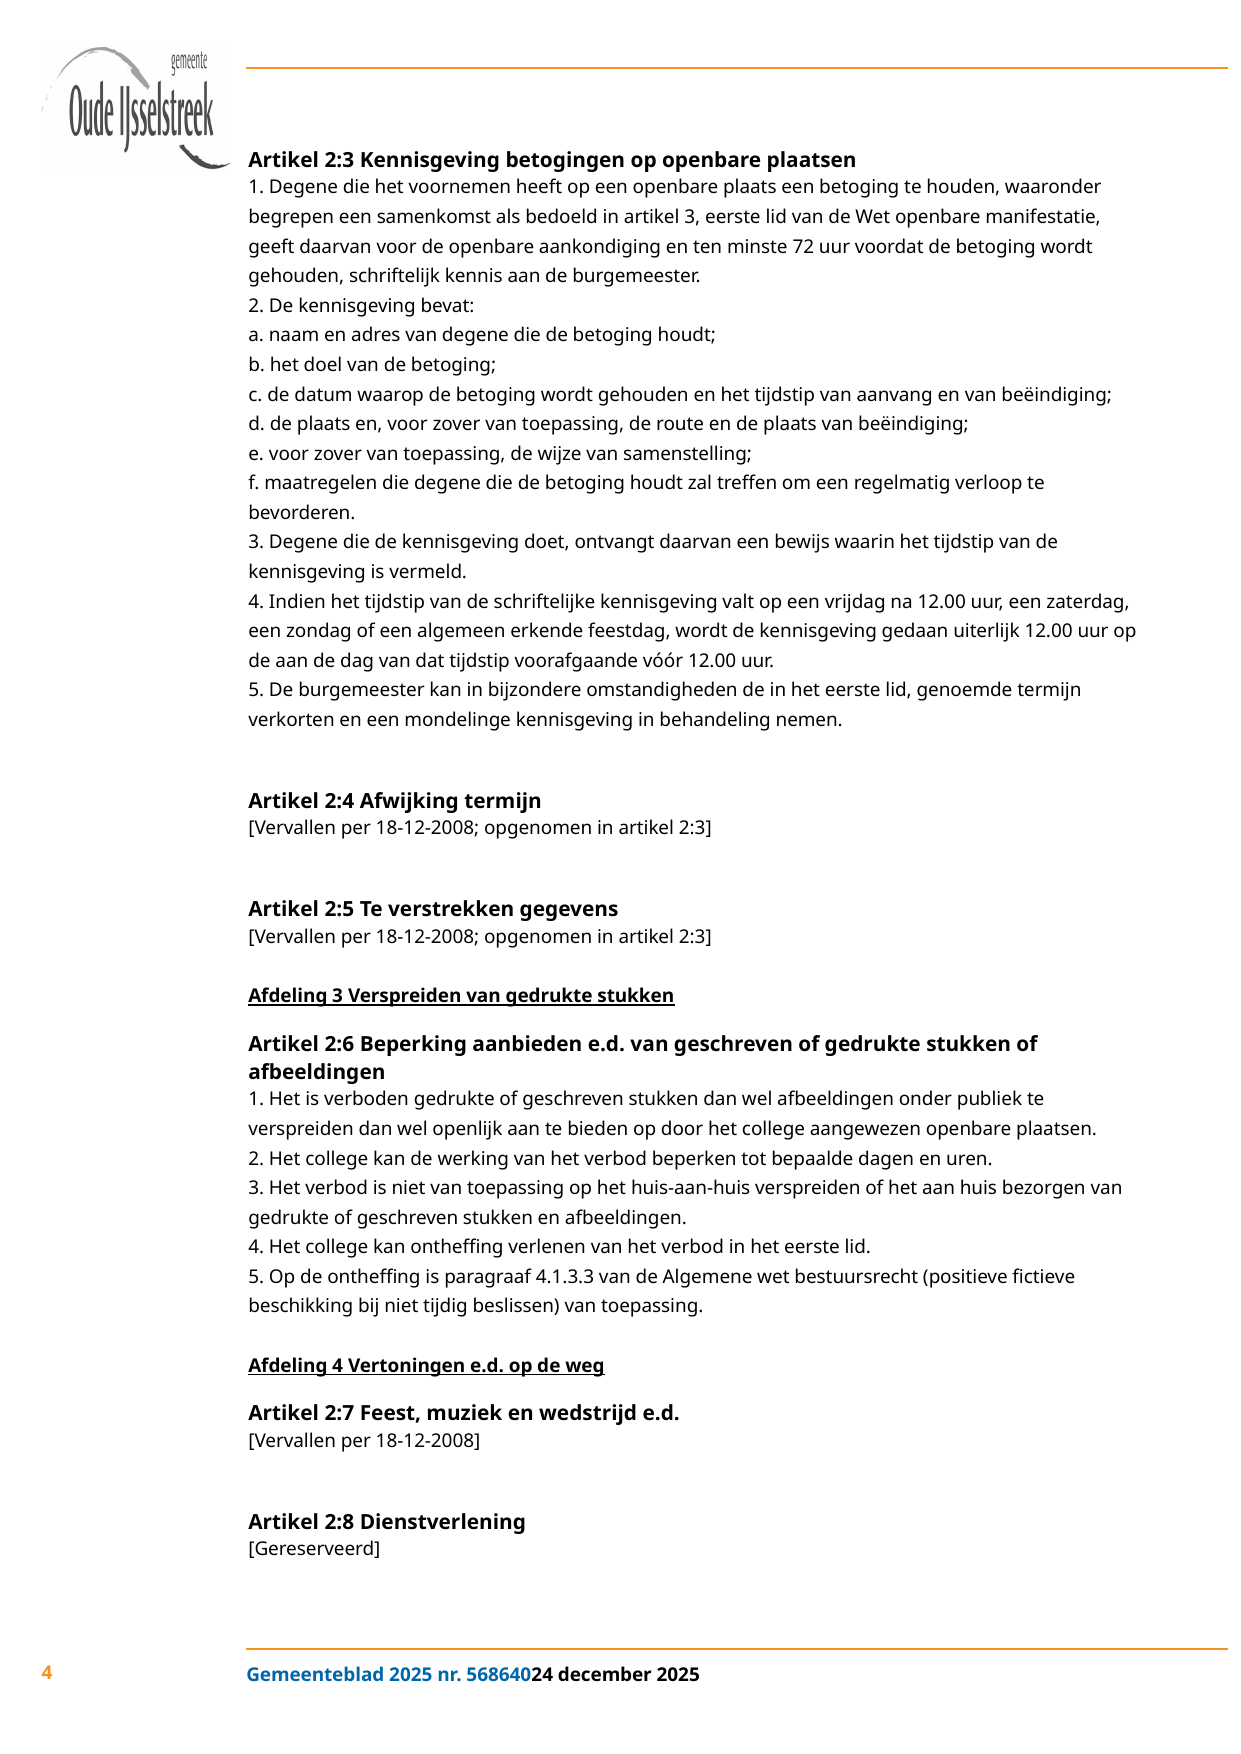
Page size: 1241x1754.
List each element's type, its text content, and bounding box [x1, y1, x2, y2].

text b. het doel van de betoging; [248, 351, 1152, 377]
text 5. De burgemeester kan in bijzondere omstandigheden de in het eerste lid, genoemde termijn verkorten en een mondelinge kennisgeving in behandeling nemen. [248, 677, 1152, 732]
text Artikel 2:4 Afwijking termijn [248, 786, 1152, 814]
text 1. Het is verboden gedrukte of geschreven stukken dan wel afbeeldingen onder publiek te verspreiden dan wel openlijk aan te bieden op door het college aangewezen openbare plaatsen. [248, 1086, 1152, 1141]
text 5. Op de ontheffing is paragraaf 4.1.3.3 van de Algemene wet bestuursrecht (positieve fictieve beschikking bij niet tijdig beslissen) van toepassing. [248, 1263, 1152, 1318]
text 4. Indien het tijdstip van de schriftelijke kennisgeving valt op een vrijdag na 12.00 uur, een zaterdag, een zondag of een algemeen erkende feestdag, wordt de kennisgeving gedaan uiterlijk 12.00 uur op de aan de dag van dat tijdstip voorafgaande vóór 12.00 uur. [248, 588, 1152, 673]
text e. voor zover van toepassing, de wijze van samenstelling; [248, 440, 1152, 466]
text Artikel 2:6 Beperking aanbieden e.d. van geschreven of gedrukte stukken of afbeeldingen [248, 1029, 1152, 1086]
text Artikel 2:5 Te verstrekken gegevens [248, 894, 1152, 923]
text c. de datum waarop de betoging wordt gehouden en het tijdstip van aanvang en van beëindiging; [248, 381, 1152, 406]
text 2. De kennisgeving bevat: [248, 292, 1152, 318]
text [Vervallen per 18-12-2008] [248, 1427, 1152, 1453]
text [Vervallen per 18-12-2008; opgenomen in artikel 2:3] [248, 923, 1152, 949]
text Artikel 2:3 Kennisgeving betogingen op openbare plaatsen [248, 145, 1152, 174]
text f. maatregelen die degene die de betoging houdt zal treffen om een regelmatig verloop te bevorderen. [248, 469, 1152, 525]
text 4. Het college kan ontheffing verlenen van het verbod in het eerste lid. [248, 1233, 1152, 1259]
picture [41, 47, 231, 172]
text 2. Het college kan de werking van het verbod beperken tot bepaalde dagen en uren. [248, 1145, 1152, 1171]
text a. naam en adres van degene die de betoging houdt; [248, 322, 1152, 347]
text [Gereserveerd] [248, 1535, 1152, 1561]
text 3. Degene die de kennisgeving doet, ontvangt daarvan een bewijs waarin het tijdstip van de kennisgeving is vermeld. [248, 529, 1152, 584]
text Afdeling 4 Vertoningen e.d. op de weg [248, 1352, 1152, 1378]
text Afdeling 3 Verspreiden van gedrukte stukken [248, 982, 1152, 1008]
text d. de plaats en, voor zover van toepassing, de route en de plaats van beëindiging; [248, 410, 1152, 436]
text [Vervallen per 18-12-2008; opgenomen in artikel 2:3] [248, 814, 1152, 840]
text 1. Degene die het voornemen heeft op een openbare plaats een betoging te houden, waaronder begrepen een samenkomst als bedoeld in artikel 3, eerste lid van de Wet openbare manifestatie, geeft daarvan voor de openbare aankondiging en ten minste 72 uur voordat de betoging wordt gehouden, schriftelijk kennis aan de burgemeester. [248, 174, 1152, 288]
text Artikel 2:7 Feest, muziek en wedstrijd e.d. [248, 1398, 1152, 1427]
text 3. Het verbod is niet van toepassing op het huis-aan-huis verspreiden of het aan huis bezorgen van gedrukte of geschreven stukken en afbeeldingen. [248, 1174, 1152, 1230]
text Artikel 2:8 Dienstverlening [248, 1507, 1152, 1535]
